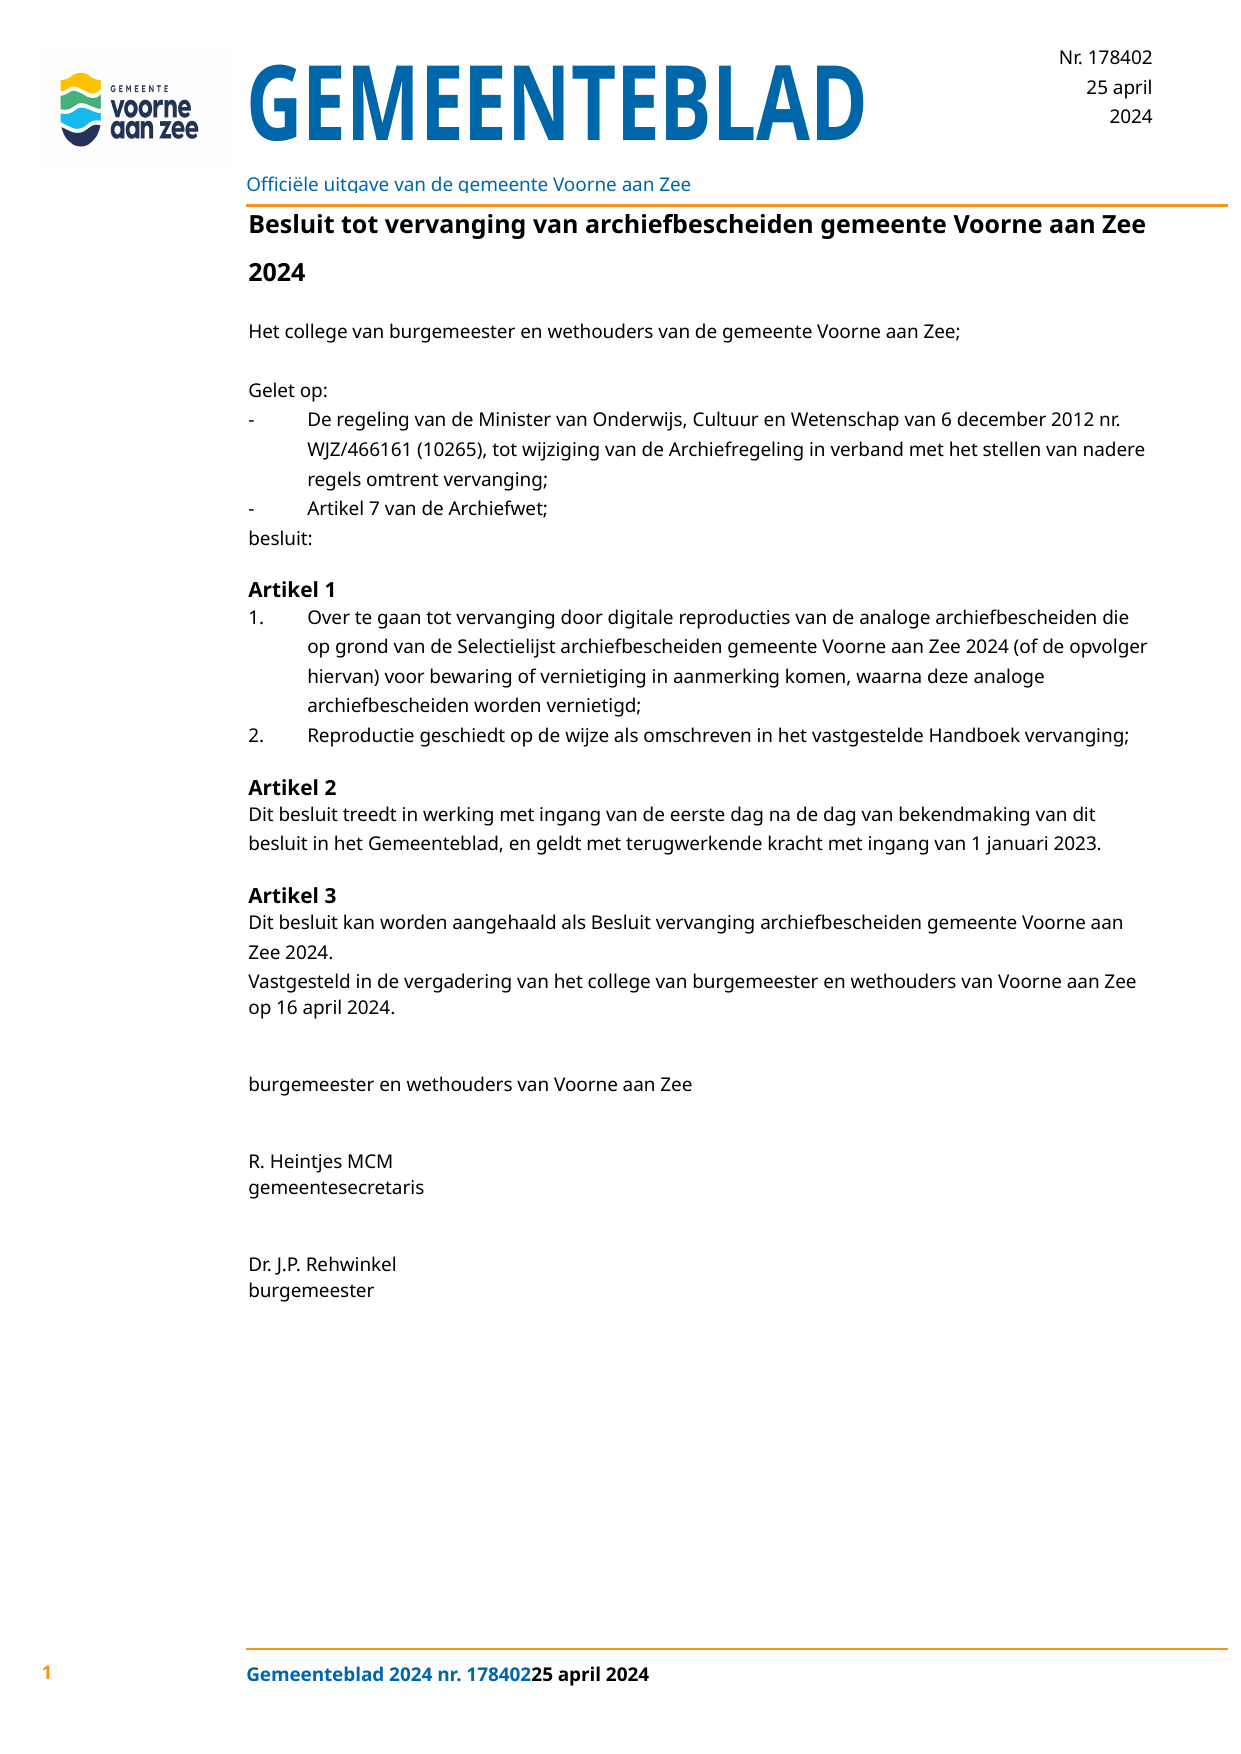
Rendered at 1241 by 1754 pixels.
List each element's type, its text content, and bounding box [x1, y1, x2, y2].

text Artikel 3 [248, 881, 1152, 909]
text Gelet op: [248, 377, 1152, 403]
text Dit besluit kan worden aangehaald als Besluit vervanging archiefbescheiden gemeente Voorne aan Zee 2024. [248, 909, 1152, 965]
text Dr. J.P. Rehwinkel [248, 1252, 1152, 1277]
list Reproductie geschiedt op de wijze als omschreven in het vastgestelde Handboek vervanging; [248, 722, 1152, 748]
text Artikel 1 [248, 575, 1152, 604]
text burgemeester [248, 1277, 1152, 1303]
text Artikel 2 [248, 773, 1152, 801]
text besluit: [248, 525, 1152, 551]
text burgemeester en wethouders van Voorne aan Zee [248, 1072, 1152, 1097]
text Het college van burgemeester en wethouders van de gemeente Voorne aan Zee; [248, 318, 1152, 344]
list De regeling van de Minister van Onderwijs, Cultuur en Wetenschap van 6 december 2012 nr. WJZ/466161 (10265), tot wijziging van de Archiefregeling in verband met het stellen van nadere regels omtrent vervanging; [248, 407, 1152, 492]
text Besluit tot vervanging van archiefbescheiden gemeente Voorne aan Zee 2024 [248, 207, 1152, 288]
text Vastgesteld in de vergadering van het college van burgemeester en wethouders van Voorne aan Zee op 16 april 2024. [248, 969, 1152, 1020]
text R. Heintjes MCM [248, 1149, 1152, 1174]
text Dit besluit treedt in werking met ingang van de eerste dag na de dag van bekendmaking van dit besluit in het Gemeenteblad, en geldt met terugwerkende kracht met ingang van 1 januari 2023. [248, 801, 1152, 856]
list Artikel 7 van de Archiefwet; [248, 495, 1152, 521]
list Over te gaan tot vervanging door digitale reproducties van de analoge archiefbescheiden die op grond van de Selectielijst archiefbescheiden gemeente Voorne aan Zee 2024 (of de opvolger hiervan) voor bewaring of vernietiging in aanmerking komen, waarna deze analoge archiefbescheiden worden vernietigd; [248, 604, 1152, 718]
picture [41, 47, 231, 172]
text gemeentesecretaris [248, 1174, 1152, 1200]
